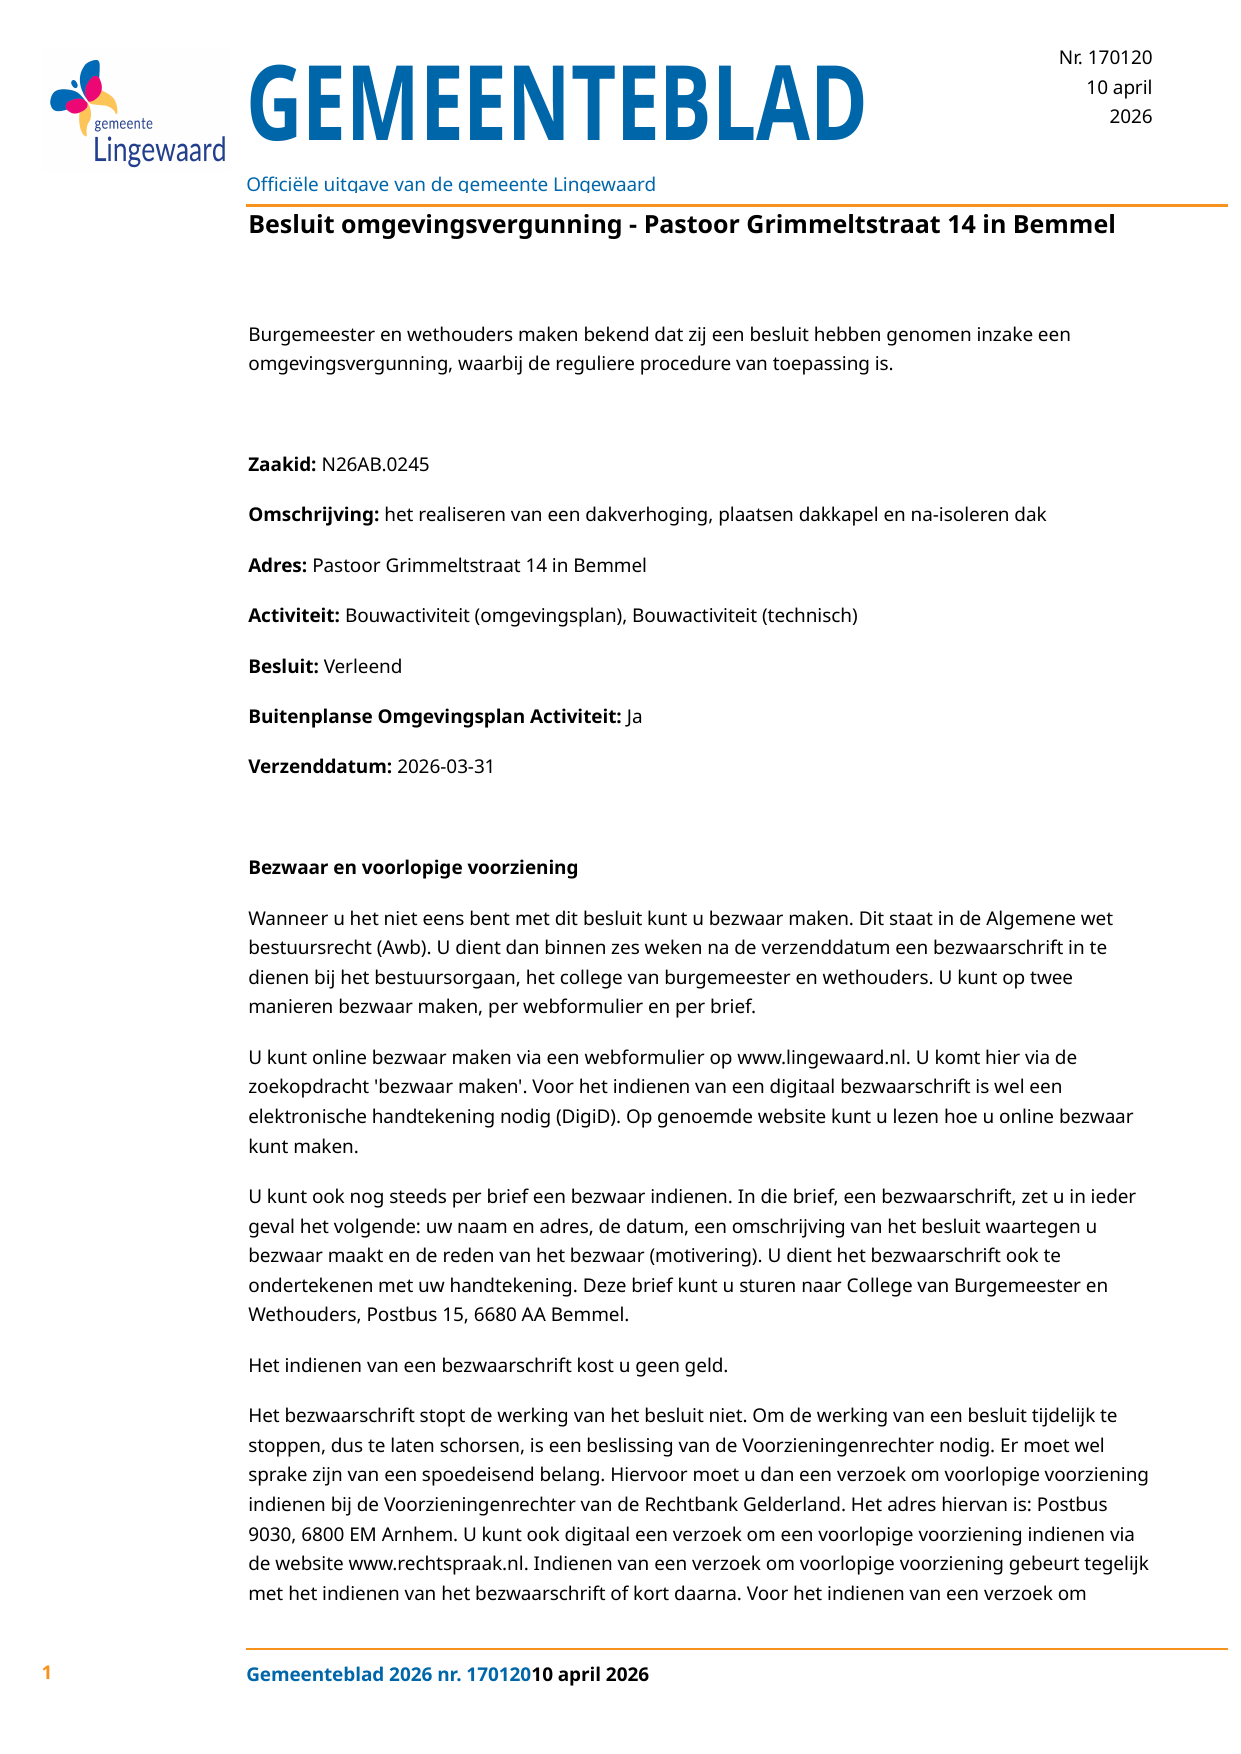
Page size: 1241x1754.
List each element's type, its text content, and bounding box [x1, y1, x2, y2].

text Wanneer u het niet eens bent met dit besluit kunt u bezwaar maken. Dit staat in de Algemene wet bestuursrecht (Awb). U dient dan binnen zes weken na de verzenddatum een bezwaarschrift in te dienen bij het bestuursorgaan, het college van burgemeester en wethouders. U kunt op twee manieren bezwaar maken, per webformulier en per brief. [248, 905, 1152, 1019]
text Verzenddatum: 2026-03-31 [248, 754, 1152, 779]
text Het indienen van een bezwaarschrift kost u geen geld. [248, 1352, 1152, 1378]
text Burgemeester en wethouders maken bekend dat zij een besluit hebben genomen inzake een omgevingsvergunning, waarbij de reguliere procedure van toepassing is. [248, 321, 1152, 376]
text Besluit: Verleend [248, 653, 1152, 678]
text Het bezwaarschrift stopt de werking van het besluit niet. Om de werking van een besluit tijdelijk te stoppen, dus te laten schorsen, is een beslissing van de Voorzieningenrechter nodig. Er moet wel sprake zijn van een spoedeisend belang. Hiervoor moet u dan een verzoek om voorlopige voorziening indienen bij de Voorzieningenrechter van de Rechtbank Gelderland. Het adres hiervan is: Postbus 9030, 6800 EM Arnhem. U kunt ook digitaal een verzoek om een voorlopige voorziening indienen via de website www.rechtspraak.nl. Indienen van een verzoek om voorlopige voorziening gebeurt tegelijk met het indienen van het bezwaarschrift of kort daarna. Voor het indienen van een verzoek om [248, 1402, 1152, 1606]
text Omschrijving: het realiseren van een dakverhoging, plaatsen dakkapel en na-isoleren dak [248, 502, 1152, 527]
picture [41, 47, 231, 172]
text Buitenplanse Omgevingsplan Activiteit: Ja [248, 703, 1152, 729]
text Activiteit: Bouwactiviteit (omgevingsplan), Bouwactiviteit (technisch) [248, 602, 1152, 628]
text U kunt online bezwaar maken via een webformulier op www.lingewaard.nl. U komt hier via de zoekopdracht 'bezwaar maken'. Voor het indienen van een digitaal bezwaarschrift is wel een elektronische handtekening nodig (DigiD). Op genoemde website kunt u lezen hoe u online bezwaar kunt maken. [248, 1044, 1152, 1158]
text U kunt ook nog steeds per brief een bezwaar indienen. In die brief, een bezwaarschrift, zet u in ieder geval het volgende: uw naam en adres, de datum, een omschrijving van het besluit waartegen u bezwaar maakt en de reden van het bezwaar (motivering). U dient het bezwaarschrift ook te ondertekenen met uw handtekening. Deze brief kunt u sturen naar College van Burgemeester en Wethouders, Postbus 15, 6680 AA Bemmel. [248, 1183, 1152, 1327]
text Bezwaar en voorlopige voorziening [248, 854, 1152, 880]
text Zaakid: N26AB.0245 [248, 451, 1152, 477]
text Besluit omgevingsvergunning - Pastoor Grimmeltstraat 14 in Bemmel [248, 207, 1152, 241]
text Adres: Pastoor Grimmeltstraat 14 in Bemmel [248, 552, 1152, 578]
